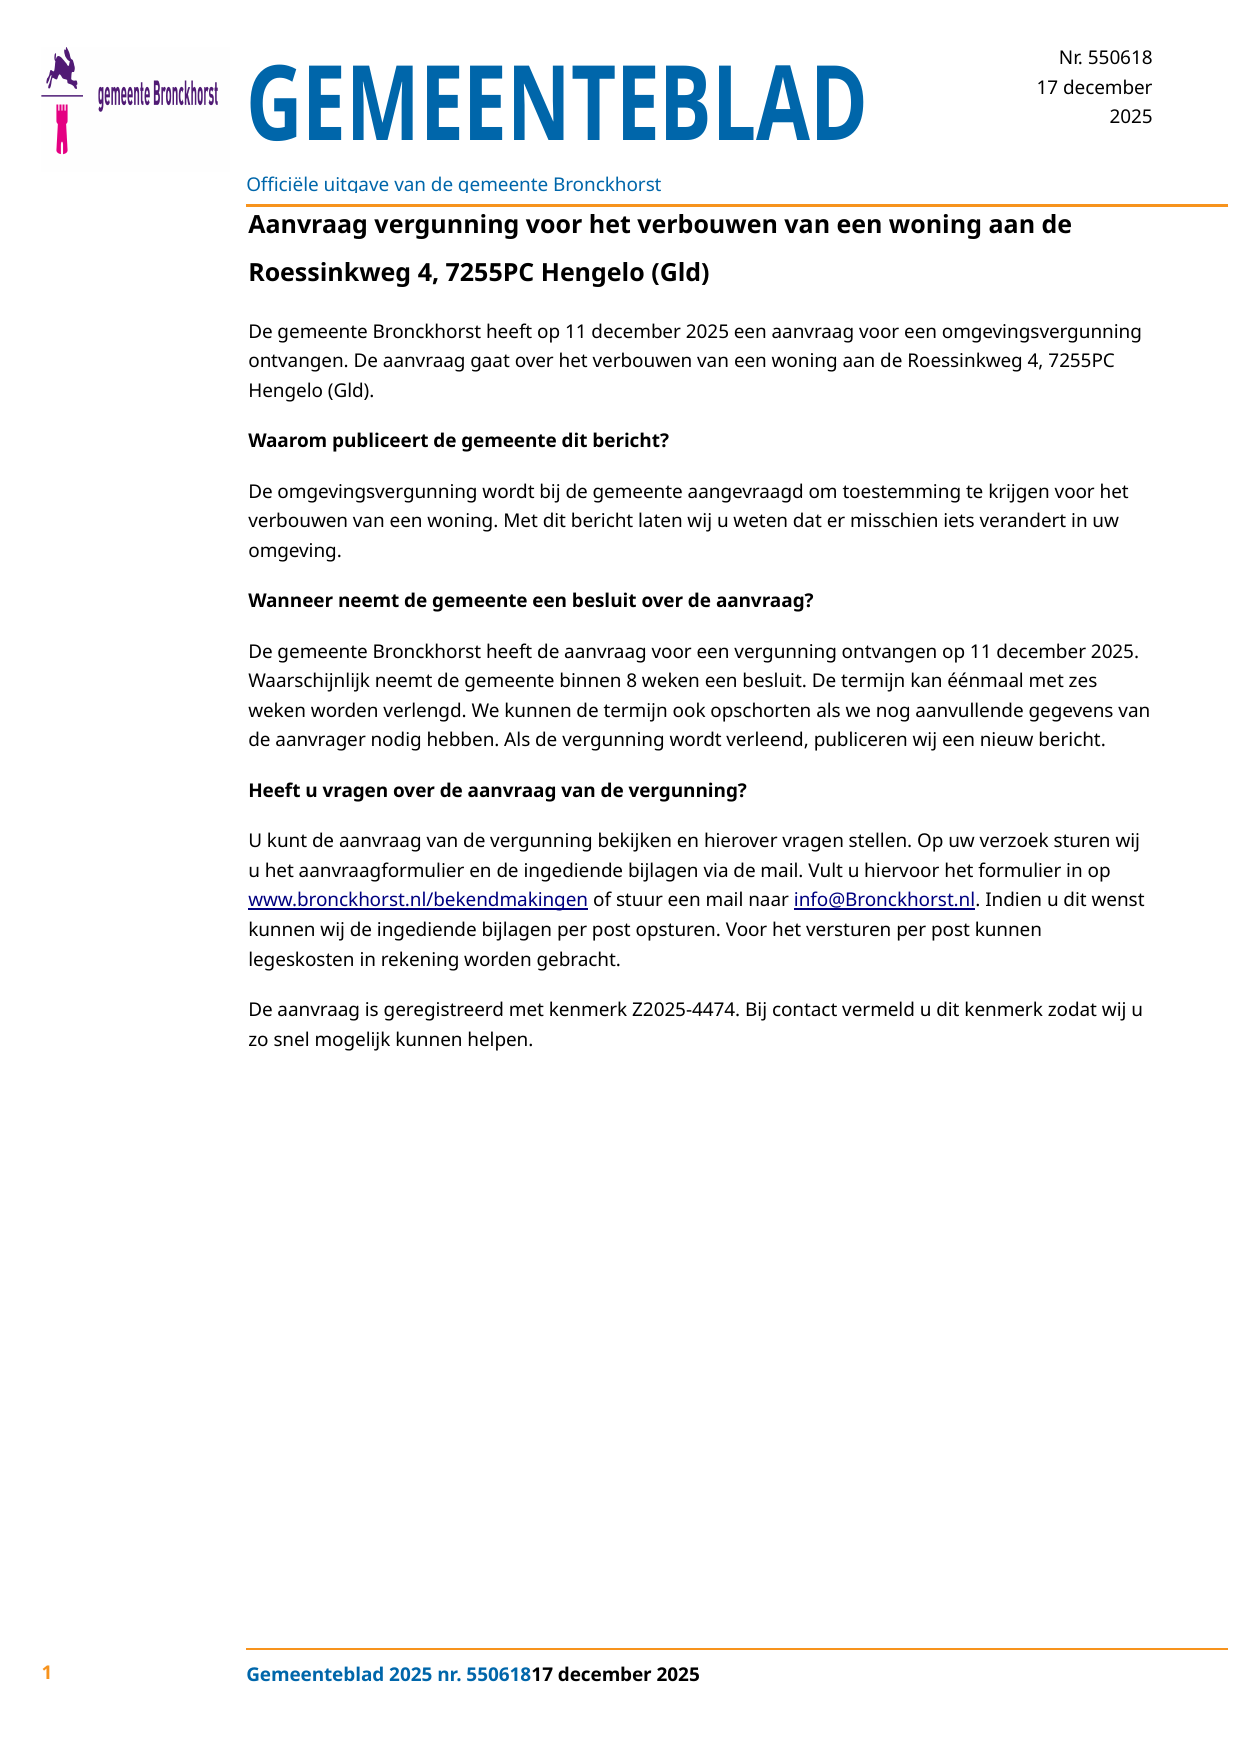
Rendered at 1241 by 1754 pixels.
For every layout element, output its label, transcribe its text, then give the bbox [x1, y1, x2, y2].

text Aanvraag vergunning voor het verbouwen van een woning aan de Roessinkweg 4, 7255PC Hengelo (Gld) [248, 207, 1152, 288]
text De aanvraag is geregistreerd met kenmerk Z2025-4474. Bij contact vermeld u dit kenmerk zodat wij u zo snel mogelijk kunnen helpen. [248, 996, 1152, 1052]
text U kunt de aanvraag van de vergunning bekijken en hierover vragen stellen. Op uw verzoek sturen wij u het aanvraagformulier en de ingediende bijlagen via de mail. Vult u hiervoor het formulier in op www.bronckhorst.nl/bekendmakingen of stuur een mail naar info@Bronckhorst.nl. Indien u dit wenst kunnen wij de ingediende bijlagen per post opsturen. Voor het versturen per post kunnen legeskosten in rekening worden gebracht. [248, 827, 1152, 972]
text Waarom publiceert de gemeente dit bericht? [248, 427, 1152, 453]
text De omgevingsvergunning wordt bij de gemeente aangevraagd om toestemming te krijgen voor het verbouwen van een woning. Met dit bericht laten wij u weten dat er misschien iets verandert in uw omgeving. [248, 478, 1152, 563]
text De gemeente Bronckhorst heeft de aanvraag voor een vergunning ontvangen op 11 december 2025. Waarschijnlijk neemt de gemeente binnen 8 weken een besluit. De termijn kan éénmaal met zes weken worden verlengd. We kunnen de termijn ook opschorten als we nog aanvullende gegevens van de aanvrager nodig hebben. Als de vergunning wordt verleend, publiceren wij een nieuw bericht. [248, 638, 1152, 752]
text Wanneer neemt de gemeente een besluit over de aanvraag? [248, 587, 1152, 613]
picture [41, 47, 231, 172]
text Heeft u vragen over de aanvraag van de vergunning? [248, 777, 1152, 803]
text De gemeente Bronckhorst heeft op 11 december 2025 een aanvraag voor een omgevingsvergunning ontvangen. De aanvraag gaat over het verbouwen van een woning aan de Roessinkweg 4, 7255PC Hengelo (Gld). [248, 318, 1152, 403]
